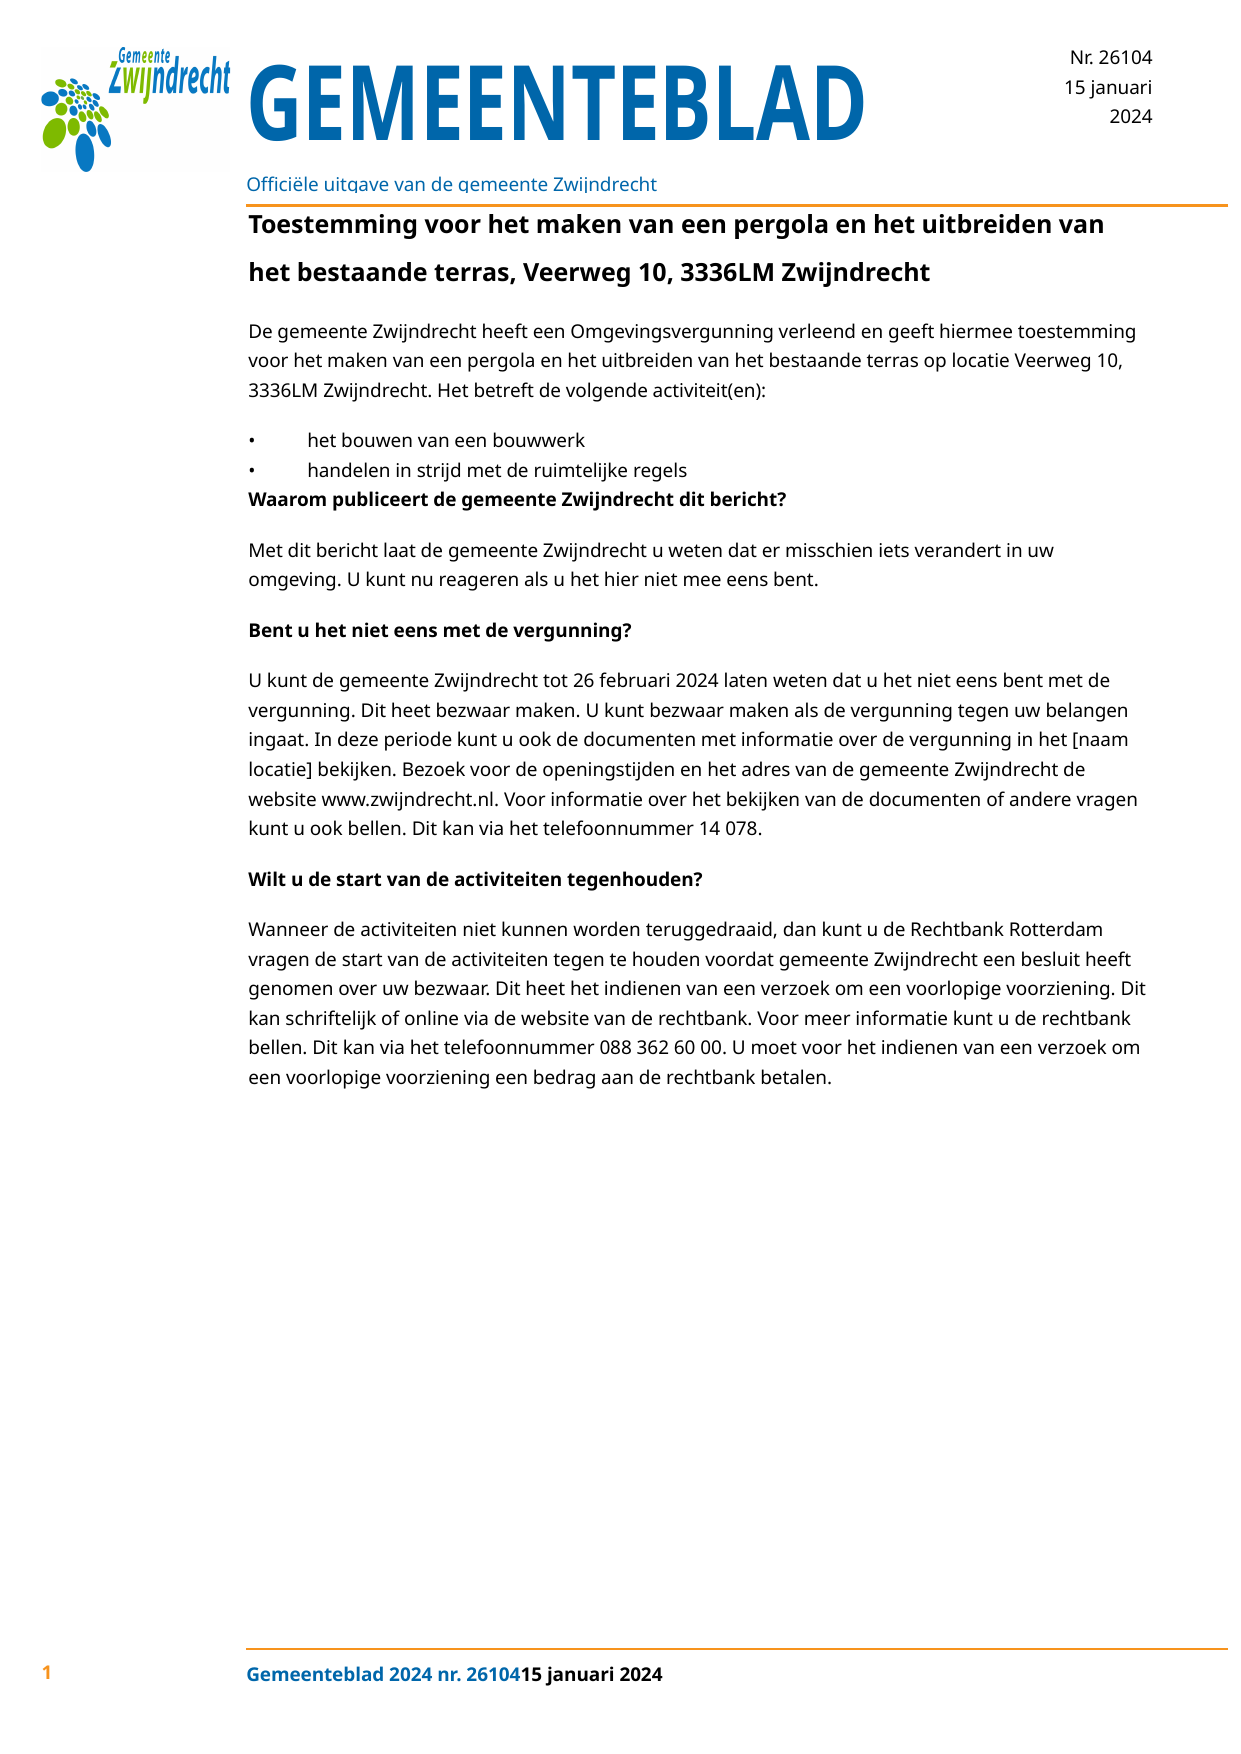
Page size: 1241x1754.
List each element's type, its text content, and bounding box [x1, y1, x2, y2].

text De gemeente Zwijndrecht heeft een Omgevingsvergunning verleend en geeft hiermee toestemming voor het maken van een pergola en het uitbreiden van het bestaande terras op locatie Veerweg 10, 3336LM Zwijndrecht. Het betreft de volgende activiteit(en): [248, 318, 1152, 403]
text Bent u het niet eens met de vergunning? [248, 617, 1152, 643]
picture [41, 47, 231, 172]
list het bouwen van een bouwwerk [248, 427, 1152, 453]
text Wanneer de activiteiten niet kunnen worden teruggedraaid, dan kunt u de Rechtbank Rotterdam vragen de start van de activiteiten tegen te houden voordat gemeente Zwijndrecht een besluit heeft genomen over uw bezwaar. Dit heet het indienen van een verzoek om een voorlopige voorziening. Dit kan schriftelijk of online via de website van de rechtbank. Voor meer informatie kunt u de rechtbank bellen. Dit kan via het telefoonnummer 088 362 60 00. U moet voor het indienen van een verzoek om een voorlopige voorziening een bedrag aan de rechtbank betalen. [248, 916, 1152, 1090]
text Wilt u de start van de activiteiten tegenhouden? [248, 866, 1152, 892]
list handelen in strijd met de ruimtelijke regels [248, 457, 1152, 483]
text U kunt de gemeente Zwijndrecht tot 26 februari 2024 laten weten dat u het niet eens bent met de vergunning. Dit heet bezwaar maken. U kunt bezwaar maken als de vergunning tegen uw belangen ingaat. In deze periode kunt u ook de documenten met informatie over de vergunning in het [naam locatie] bekijken. Bezoek voor de openingstijden en het adres van de gemeente Zwijndrecht de website www.zwijndrecht.nl. Voor informatie over het bekijken van de documenten of andere vragen kunt u ook bellen. Dit kan via het telefoonnummer 14 078. [248, 667, 1152, 841]
text Waarom publiceert de gemeente Zwijndrecht dit bericht? [248, 487, 1152, 512]
text Met dit bericht laat de gemeente Zwijndrecht u weten dat er misschien iets verandert in uw omgeving. U kunt nu reageren als u het hier niet mee eens bent. [248, 537, 1152, 592]
text Toestemming voor het maken van een pergola en het uitbreiden van het bestaande terras, Veerweg 10, 3336LM Zwijndrecht [248, 207, 1152, 288]
